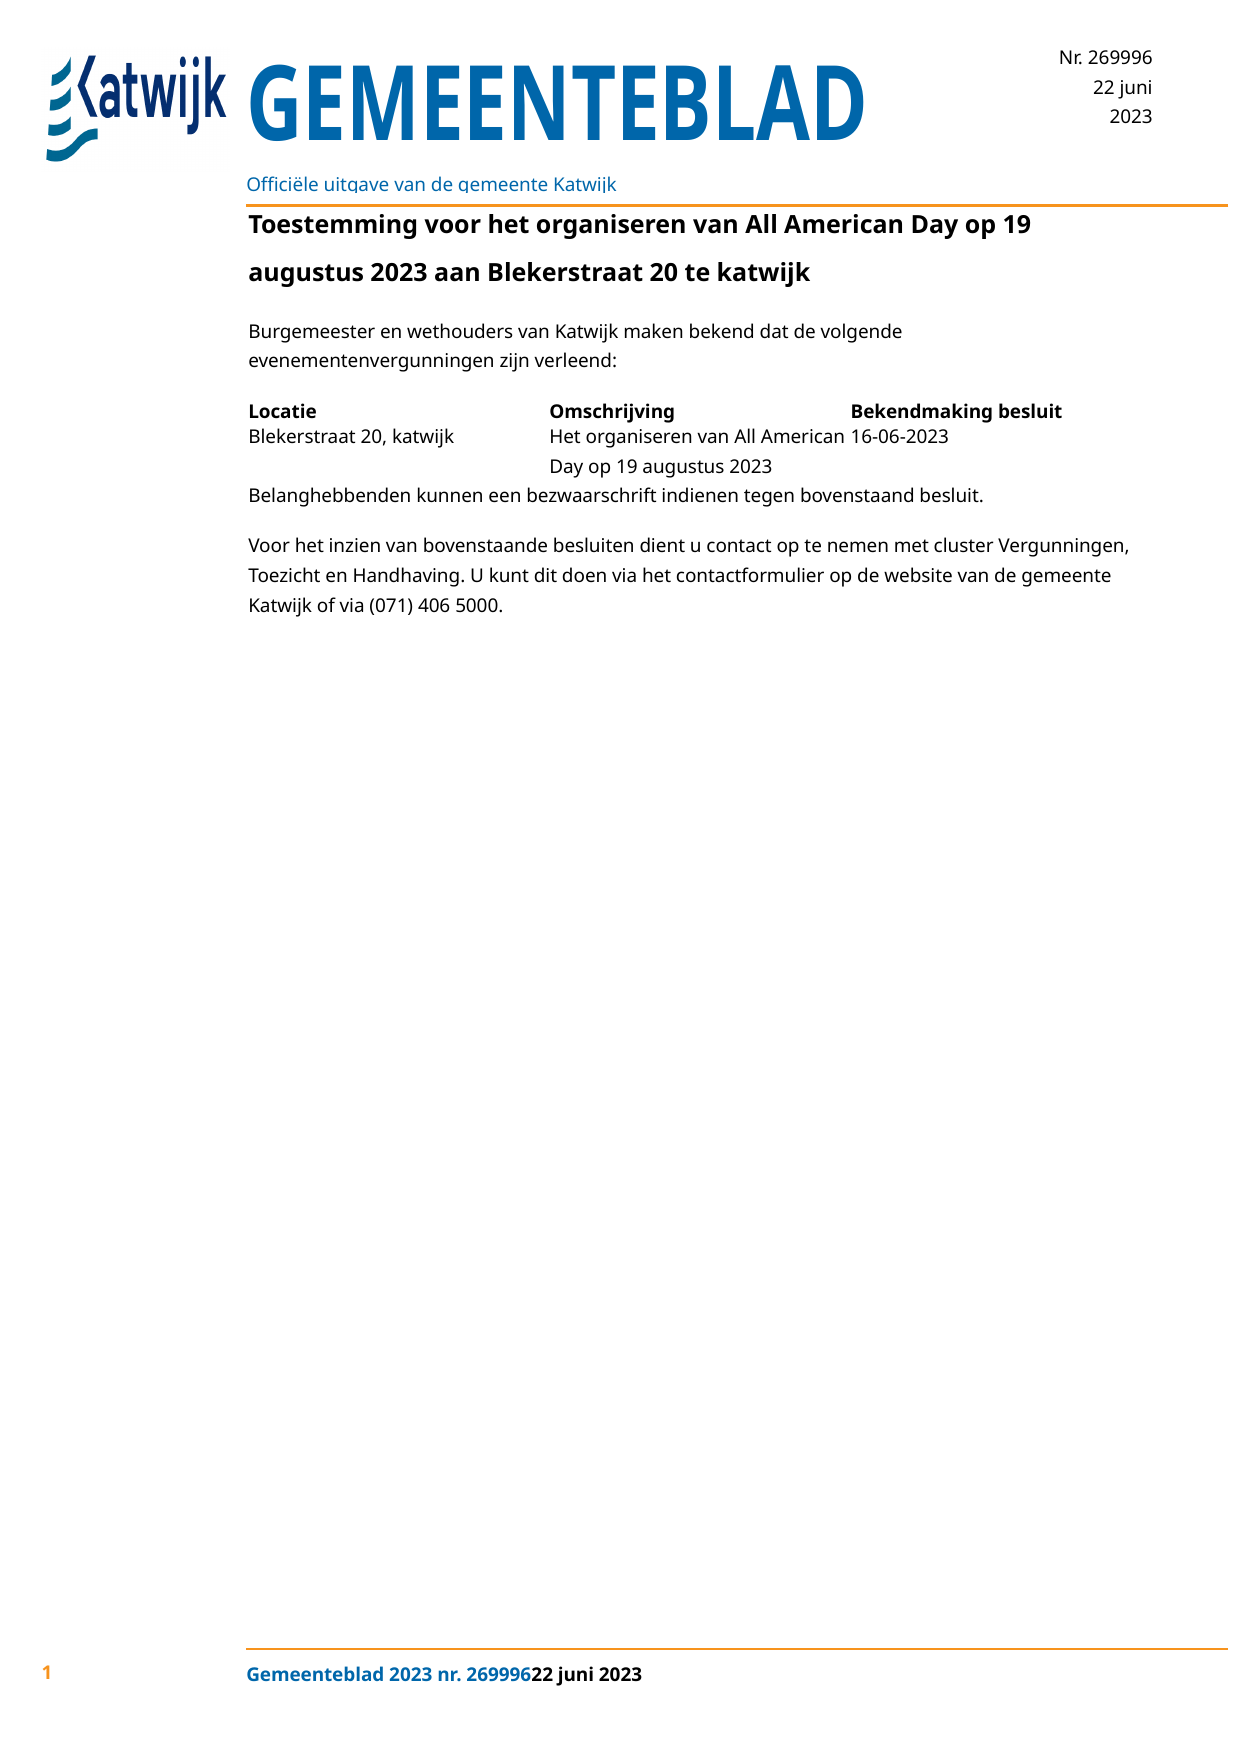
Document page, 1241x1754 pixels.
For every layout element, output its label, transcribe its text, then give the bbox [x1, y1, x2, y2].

picture [41, 47, 231, 172]
table_header Bekendmaking besluit [850, 398, 1152, 424]
table_cell 16-06-2023 [850, 424, 1152, 479]
table_header Omschrijving [549, 398, 850, 424]
table_header Locatie [248, 398, 549, 424]
table_cell Het organiseren van All American Day op 19 augustus 2023 [549, 424, 850, 479]
table_cell Blekerstraat 20, katwijk [248, 424, 549, 479]
text Belanghebbenden kunnen een bezwaarschrift indienen tegen bovenstaand besluit. [248, 482, 1152, 508]
text Voor het inzien van bovenstaande besluiten dient u contact op te nemen met cluster Vergunningen, Toezicht en Handhaving. U kunt dit doen via het contactformulier op de website van de gemeente Katwijk of via (071) 406 5000. [248, 533, 1152, 618]
text Burgemeester en wethouders van Katwijk maken bekend dat de volgende evenementenvergunningen zijn verleend: [248, 318, 1152, 373]
text Toestemming voor het organiseren van All American Day op 19 augustus 2023 aan Blekerstraat 20 te katwijk [248, 207, 1152, 288]
